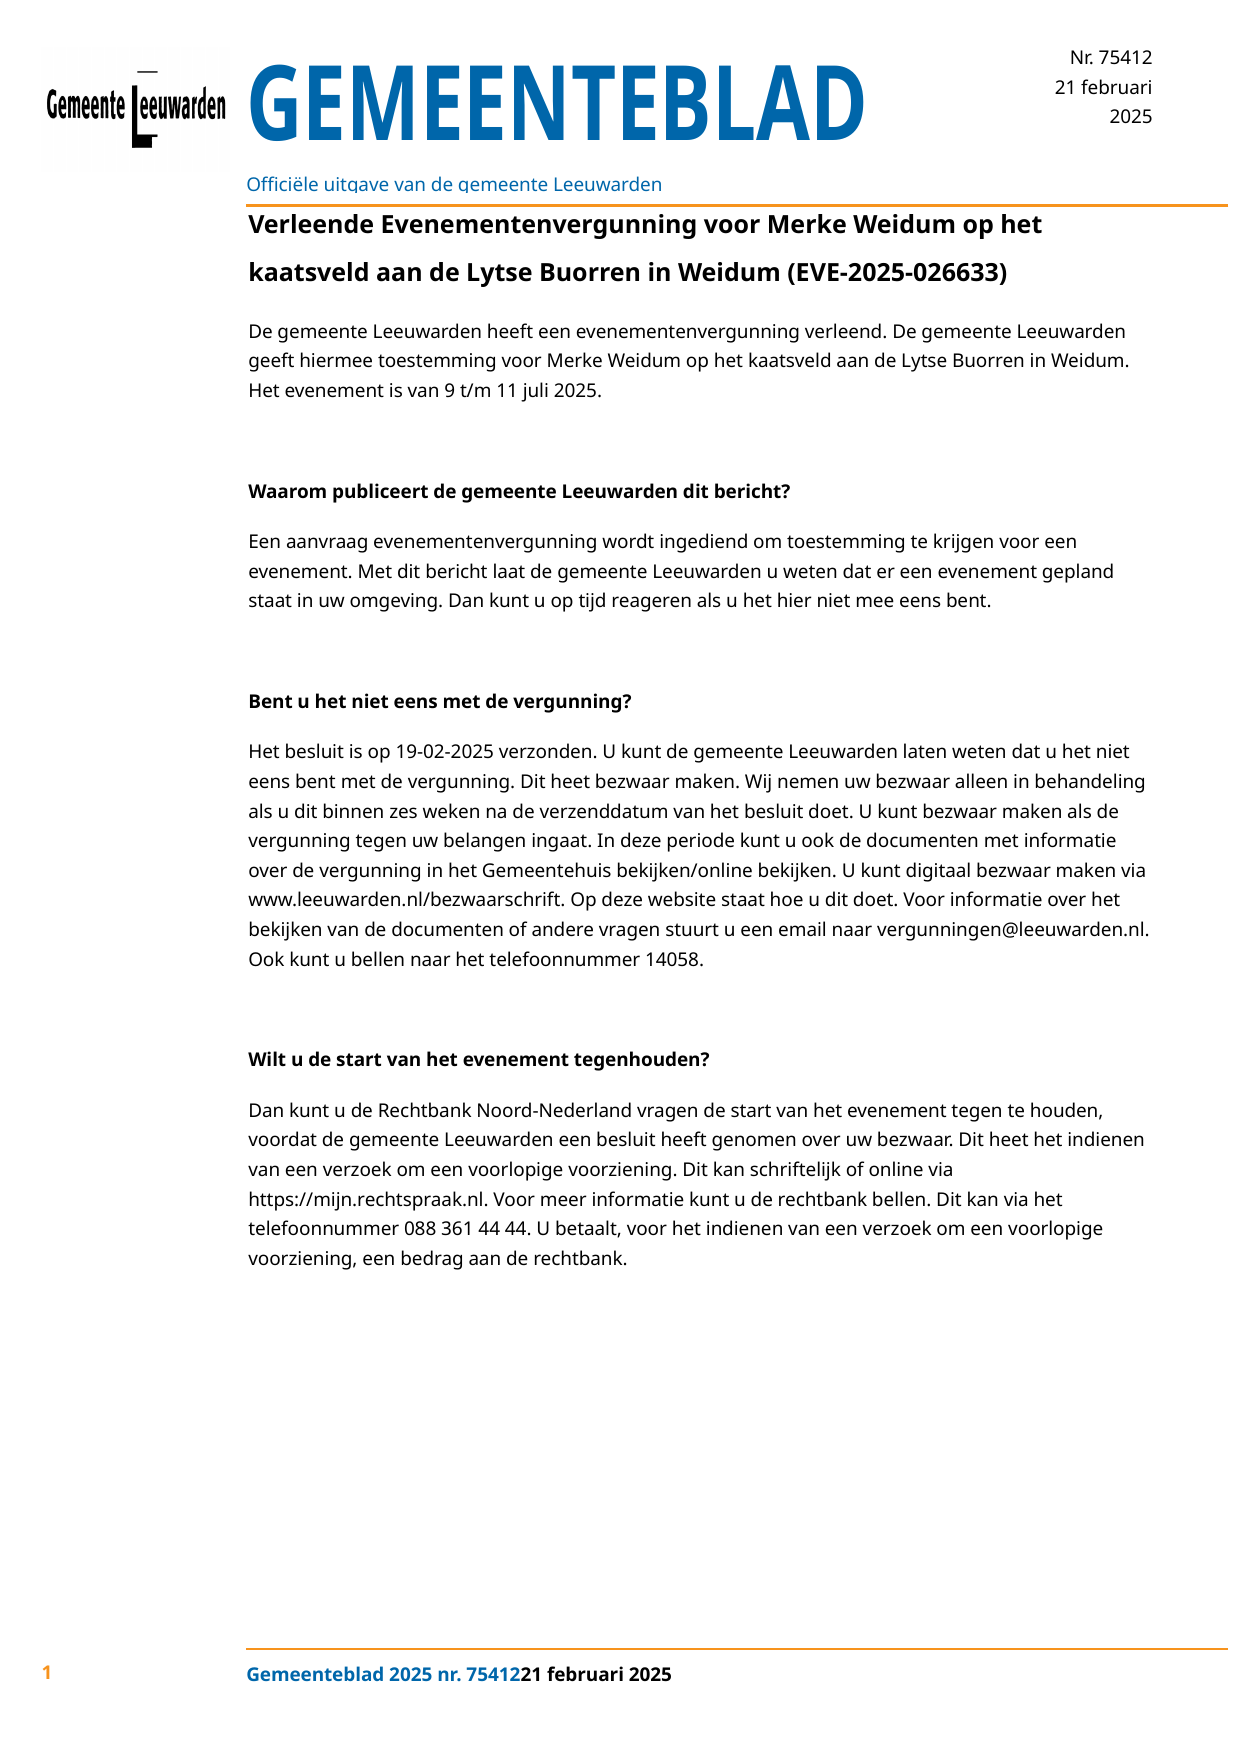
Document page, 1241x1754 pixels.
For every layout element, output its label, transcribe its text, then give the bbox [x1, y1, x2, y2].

text Verleende Evenementenvergunning voor Merke Weidum op het kaatsveld aan de Lytse Buorren in Weidum (EVE-2025-026633) [248, 207, 1152, 288]
text Een aanvraag evenementenvergunning wordt ingediend om toestemming te krijgen voor een evenement. Met dit bericht laat de gemeente Leeuwarden u weten dat er een evenement gepland staat in uw omgeving. Dan kunt u op tijd reageren als u het hier niet mee eens bent. [248, 528, 1152, 613]
text Waarom publiceert de gemeente Leeuwarden dit bericht? [248, 478, 1152, 504]
text De gemeente Leeuwarden heeft een evenementenvergunning verleend. De gemeente Leeuwarden geeft hiermee toestemming voor Merke Weidum op het kaatsveld aan de Lytse Buorren in Weidum. Het evenement is van 9 t/m 11 juli 2025. [248, 318, 1152, 403]
text Wilt u de start van het evenement tegenhouden? [248, 1047, 1152, 1072]
picture [41, 47, 231, 172]
text Bent u het niet eens met de vergunning? [248, 688, 1152, 714]
text Het besluit is op 19-02-2025 verzonden. U kunt de gemeente Leeuwarden laten weten dat u het niet eens bent met de vergunning. Dit heet bezwaar maken. Wij nemen uw bezwaar alleen in behandeling als u dit binnen zes weken na de verzenddatum van het besluit doet. U kunt bezwaar maken als de vergunning tegen uw belangen ingaat. In deze periode kunt u ook de documenten met informatie over de vergunning in het Gemeentehuis bekijken/online bekijken. U kunt digitaal bezwaar maken via www.leeuwarden.nl/bezwaarschrift. Op deze website staat hoe u dit doet. Voor informatie over het bekijken van de documenten of andere vragen stuurt u een email naar vergunningen@leeuwarden.nl. Ook kunt u bellen naar het telefoonnummer 14058. [248, 739, 1152, 972]
text Dan kunt u de Rechtbank Noord-Nederland vragen de start van het evenement tegen te houden, voordat de gemeente Leeuwarden een besluit heeft genomen over uw bezwaar. Dit heet het indienen van een verzoek om een voorlopige voorziening. Dit kan schriftelijk of online via https://mijn.rechtspraak.nl. Voor meer informatie kunt u de rechtbank bellen. Dit kan via het telefoonnummer 088 361 44 44. U betaalt, voor het indienen van een verzoek om een voorlopige voorziening, een bedrag aan de rechtbank. [248, 1097, 1152, 1271]
